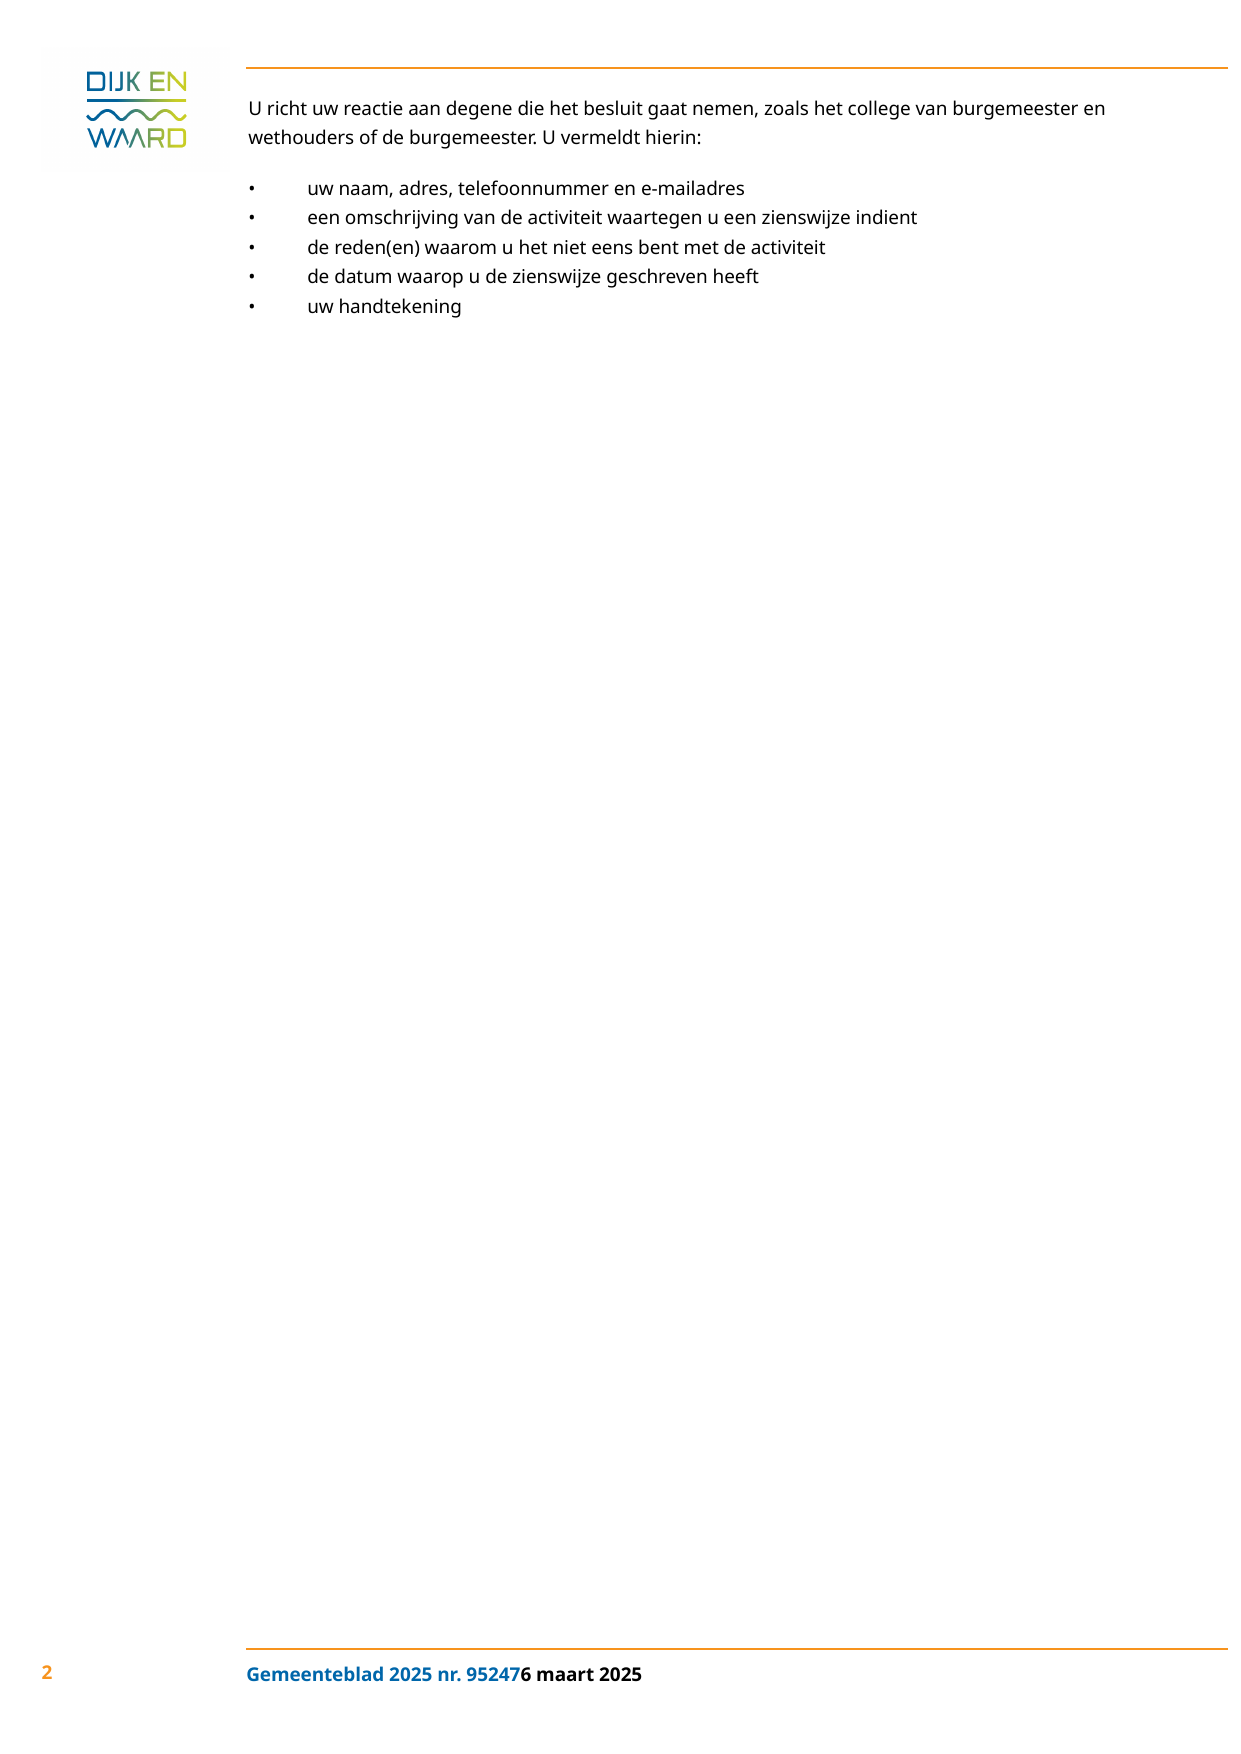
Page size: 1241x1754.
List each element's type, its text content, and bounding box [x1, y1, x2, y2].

list uw naam, adres, telefoonnummer en e-mailadres [248, 175, 1152, 201]
text ﻿ [248, 423, 1152, 453]
picture [41, 47, 231, 172]
list de datum waarop u de zienswijze geschreven heeft [248, 263, 1152, 289]
text U richt uw reactie aan degene die het besluit gaat nemen, zoals het college van burgemeester en wethouders of de burgemeester. U vermeldt hierin: [248, 95, 1152, 150]
list een omschrijving van de activiteit waartegen u een zienswijze indient [248, 204, 1152, 230]
list de reden(en) waarom u het niet eens bent met de activiteit [248, 234, 1152, 260]
list uw handtekening [248, 293, 1152, 319]
